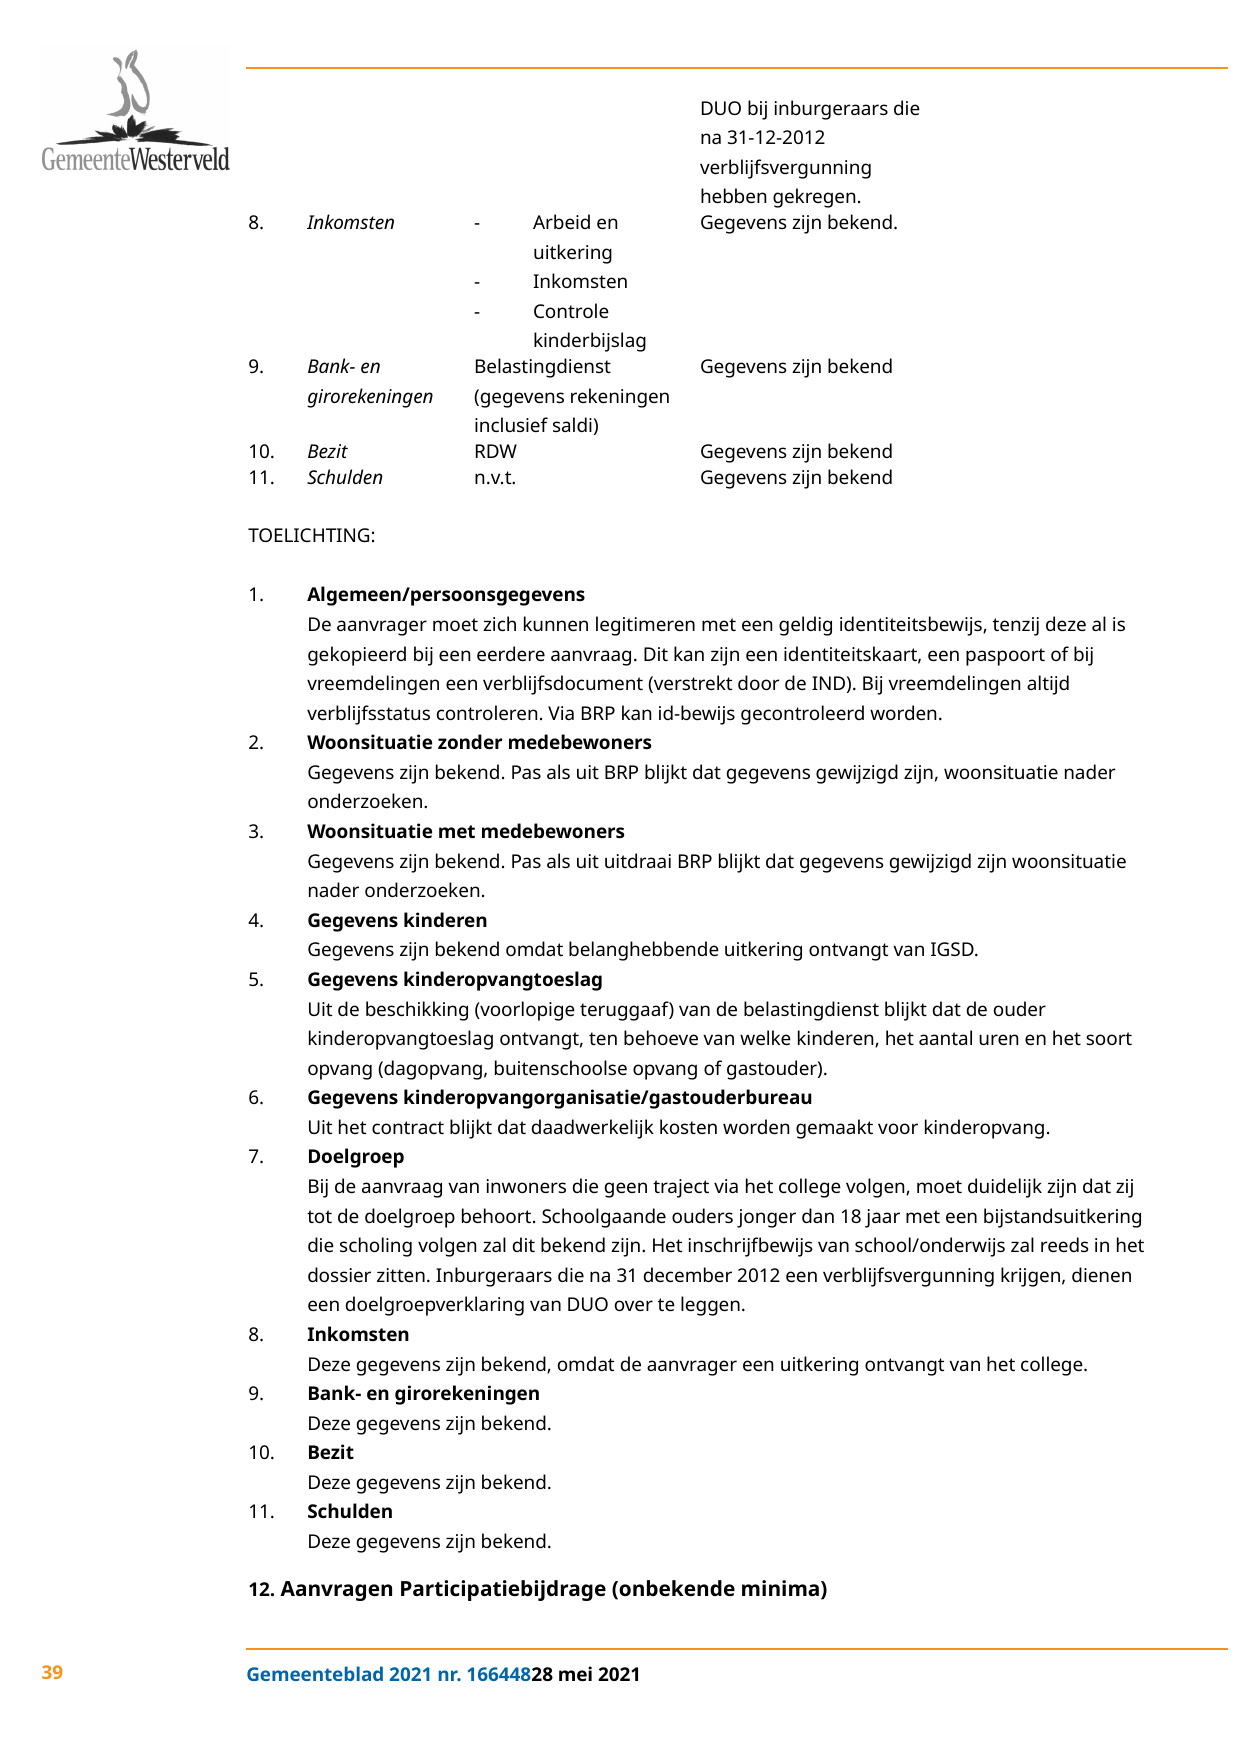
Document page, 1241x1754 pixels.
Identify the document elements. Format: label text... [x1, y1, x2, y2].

list Gegevens zijn bekend omdat belanghebbende uitkering ontvangt van IGSD. [248, 937, 1152, 962]
list Gegevens zijn bekend. Pas als uit uitdraai BRP blijkt dat gegevens gewijzigd zijn woonsituatie nader onderzoeken. [248, 848, 1152, 903]
text 12. Aanvragen Participatiebijdrage (onbekende minima) [248, 1574, 1152, 1602]
list Deze gegevens zijn bekend. [248, 1528, 1152, 1554]
list Bezit [248, 1439, 1152, 1465]
table_cell Schulden [248, 464, 474, 490]
list Algemeen/persoonsgegevens [248, 582, 1152, 607]
table_cell [474, 95, 700, 209]
list Doelgroep [248, 1144, 1152, 1169]
list Deze gegevens zijn bekend. [248, 1410, 1152, 1436]
table_cell RDW [474, 438, 700, 464]
list Deze gegevens zijn bekend. [248, 1469, 1152, 1495]
table_cell Gegevens zijn bekend [700, 464, 926, 490]
table_cell Gegevens zijn bekend [700, 353, 926, 438]
table_cell [926, 209, 1152, 353]
list Inkomsten [248, 1321, 1152, 1347]
text TOELICHTING: [248, 522, 1152, 548]
table_cell n.v.t. [474, 464, 700, 490]
table_cell [926, 464, 1152, 490]
table_cell [248, 95, 474, 209]
table_cell [926, 353, 1152, 438]
list Deze gegevens zijn bekend, omdat de aanvrager een uitkering ontvangt van het college. [248, 1351, 1152, 1377]
picture [41, 47, 231, 172]
list Schulden [248, 1499, 1152, 1524]
list De aanvrager moet zich kunnen legitimeren met een geldig identiteitsbewijs, tenzij deze al is gekopieerd bij een eerdere aanvraag. Dit kan zijn een identiteitskaart, een paspoort of bij vreemdelingen een verblijfsdocument (verstrekt door de IND). Bij vreemdelingen altijd verblijfsstatus controleren. Via BRP kan id-bewijs gecontroleerd worden. [248, 611, 1152, 726]
list Woonsituatie met medebewoners [248, 818, 1152, 844]
list Bank- en girorekeningen [248, 1380, 1152, 1406]
list Gegevens kinderen [248, 907, 1152, 933]
list Gegevens kinderopvangorganisatie/gastouderbureau [248, 1084, 1152, 1110]
table_cell [926, 95, 1152, 209]
list Gegevens kinderopvangtoeslag [248, 966, 1152, 992]
table_cell Gegevens zijn bekend [700, 438, 926, 464]
table_cell [926, 438, 1152, 464]
table_cell Arbeid en uitkering Inkomsten Controle kinderbijslag [474, 209, 700, 353]
table_cell Gegevens zijn bekend. [700, 209, 926, 353]
list Gegevens zijn bekend. Pas als uit BRP blijkt dat gegevens gewijzigd zijn, woonsituatie nader onderzoeken. [248, 759, 1152, 814]
list Woonsituatie zonder medebewoners [248, 729, 1152, 755]
table_cell Bank- en girorekeningen [248, 353, 474, 438]
list Uit het contract blijkt dat daadwerkelijk kosten worden gemaakt voor kinderopvang. [248, 1114, 1152, 1140]
list Uit de beschikking (voorlopige teruggaaf) van de belastingdienst blijkt dat de ouder kinderopvangtoeslag ontvangt, ten behoeve van welke kinderen, het aantal uren en het soort opvang (dagopvang, buitenschoolse opvang of gastouder). [248, 996, 1152, 1081]
table_cell Bezit [248, 438, 474, 464]
list Bij de aanvraag van inwoners die geen traject via het college volgen, moet duidelijk zijn dat zij tot de doelgroep behoort. Schoolgaande ouders jonger dan 18 jaar met een bijstandsuitkering die scholing volgen zal dit bekend zijn. Het inschrijfbewijs van school/onderwijs zal reeds in het dossier zitten. Inburgeraars die na 31 december 2012 een verblijfsvergunning krijgen, dienen een doelgroepverklaring van DUO over te leggen. [248, 1173, 1152, 1317]
table_cell DUO bij inburgeraars die na 31-12-2012 verblijfsvergunning hebben gekregen. [700, 95, 926, 209]
table_cell Belastingdienst (gegevens rekeningen inclusief saldi) [474, 353, 700, 438]
table_cell Inkomsten [248, 209, 474, 353]
